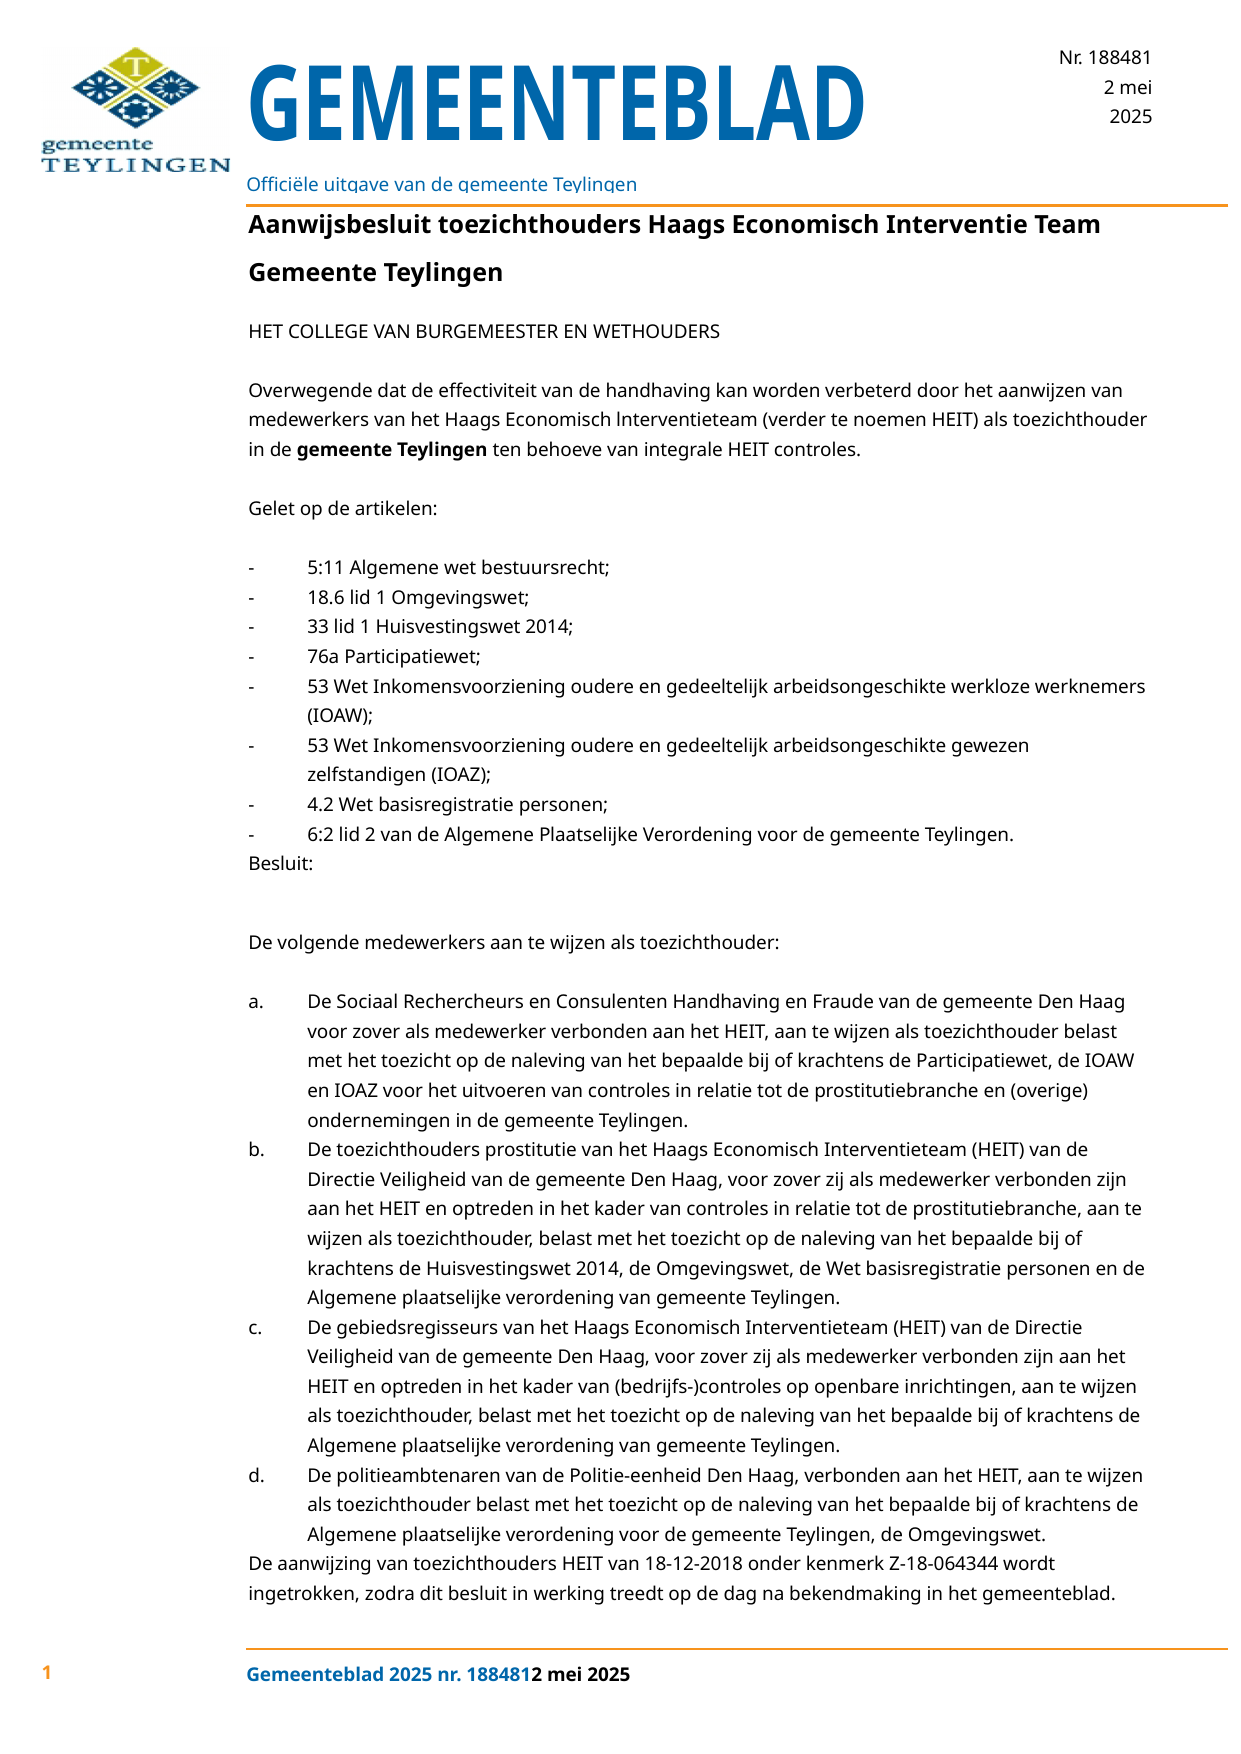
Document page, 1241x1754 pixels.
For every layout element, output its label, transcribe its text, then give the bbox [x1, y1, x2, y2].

text De volgende medewerkers aan te wijzen als toezichthouder: [248, 929, 1152, 955]
picture [41, 47, 231, 172]
list 33 lid 1 Huisvestingswet 2014; [248, 614, 1152, 639]
list 5:11 Algemene wet bestuursrecht; [248, 554, 1152, 580]
list 53 Wet Inkomensvoorziening oudere en gedeeltelijk arbeidsongeschikte werkloze werknemers (IOAW); [248, 673, 1152, 728]
list De toezichthouders prostitutie van het Haags Economisch Interventieteam (HEIT) van de Directie Veiligheid van de gemeente Den Haag, voor zover zij als medewerker verbonden zijn aan het HEIT en optreden in het kader van controles in relatie tot de prostitutiebranche, aan te wijzen als toezichthouder, belast met het toezicht op de naleving van het bepaalde bij of krachtens de Huisvestingswet 2014, de Omgevingswet, de Wet basisregistratie personen en de Algemene plaatselijke verordening van gemeente Teylingen. [248, 1136, 1152, 1310]
text Aanwijsbesluit toezichthouders Haags Economisch Interventie Team Gemeente Teylingen [248, 207, 1152, 288]
list De politieambtenaren van de Politie-eenheid Den Haag, verbonden aan het HEIT, aan te wijzen als toezichthouder belast met het toezicht op de naleving van het bepaalde bij of krachtens de Algemene plaatselijke verordening voor de gemeente Teylingen, de Omgevingswet. [248, 1462, 1152, 1547]
text De aanwijzing van toezichthouders HEIT van 18-12-2018 onder kenmerk Z-18-064344 wordt ingetrokken, zodra dit besluit in werking treedt op de dag na bekendmaking in het gemeenteblad. [248, 1551, 1152, 1606]
text HET COLLEGE VAN BURGEMEESTER EN WETHOUDERS [248, 318, 1152, 344]
list 76a Participatiewet; [248, 643, 1152, 669]
list De Sociaal Rechercheurs en Consulenten Handhaving en Fraude van de gemeente Den Haag voor zover als medewerker verbonden aan het HEIT, aan te wijzen als toezichthouder belast met het toezicht op de naleving van het bepaalde bij of krachtens de Participatiewet, de IOAW en IOAZ voor het uitvoeren van controles in relatie tot de prostitutiebranche en (overige) ondernemingen in de gemeente Teylingen. [248, 988, 1152, 1132]
list 4.2 Wet basisregistratie personen; [248, 791, 1152, 817]
list 53 Wet Inkomensvoorziening oudere en gedeeltelijk arbeidsongeschikte gewezen zelfstandigen (IOAZ); [248, 732, 1152, 787]
list 18.6 lid 1 Omgevingswet; [248, 584, 1152, 610]
list 6:2 lid 2 van de Algemene Plaatselijke Verordening voor de gemeente Teylingen. [248, 821, 1152, 847]
list De gebiedsregisseurs van het Haags Economisch Interventieteam (HEIT) van de Directie Veiligheid van de gemeente Den Haag, voor zover zij als medewerker verbonden zijn aan het HEIT en optreden in het kader van (bedrijfs-)controles op openbare inrichtingen, aan te wijzen als toezichthouder, belast met het toezicht op de naleving van het bepaalde bij of krachtens de Algemene plaatselijke verordening van gemeente Teylingen. [248, 1314, 1152, 1458]
text Overwegende dat de effectiviteit van de handhaving kan worden verbeterd door het aanwijzen van medewerkers van het Haags Economisch lnterventieteam (verder te noemen HEIT) als toezichthouder in de gemeente Teylingen ten behoeve van integrale HEIT controles. [248, 377, 1152, 462]
text Gelet op de artikelen: [248, 495, 1152, 521]
text Besluit: [248, 850, 1152, 876]
